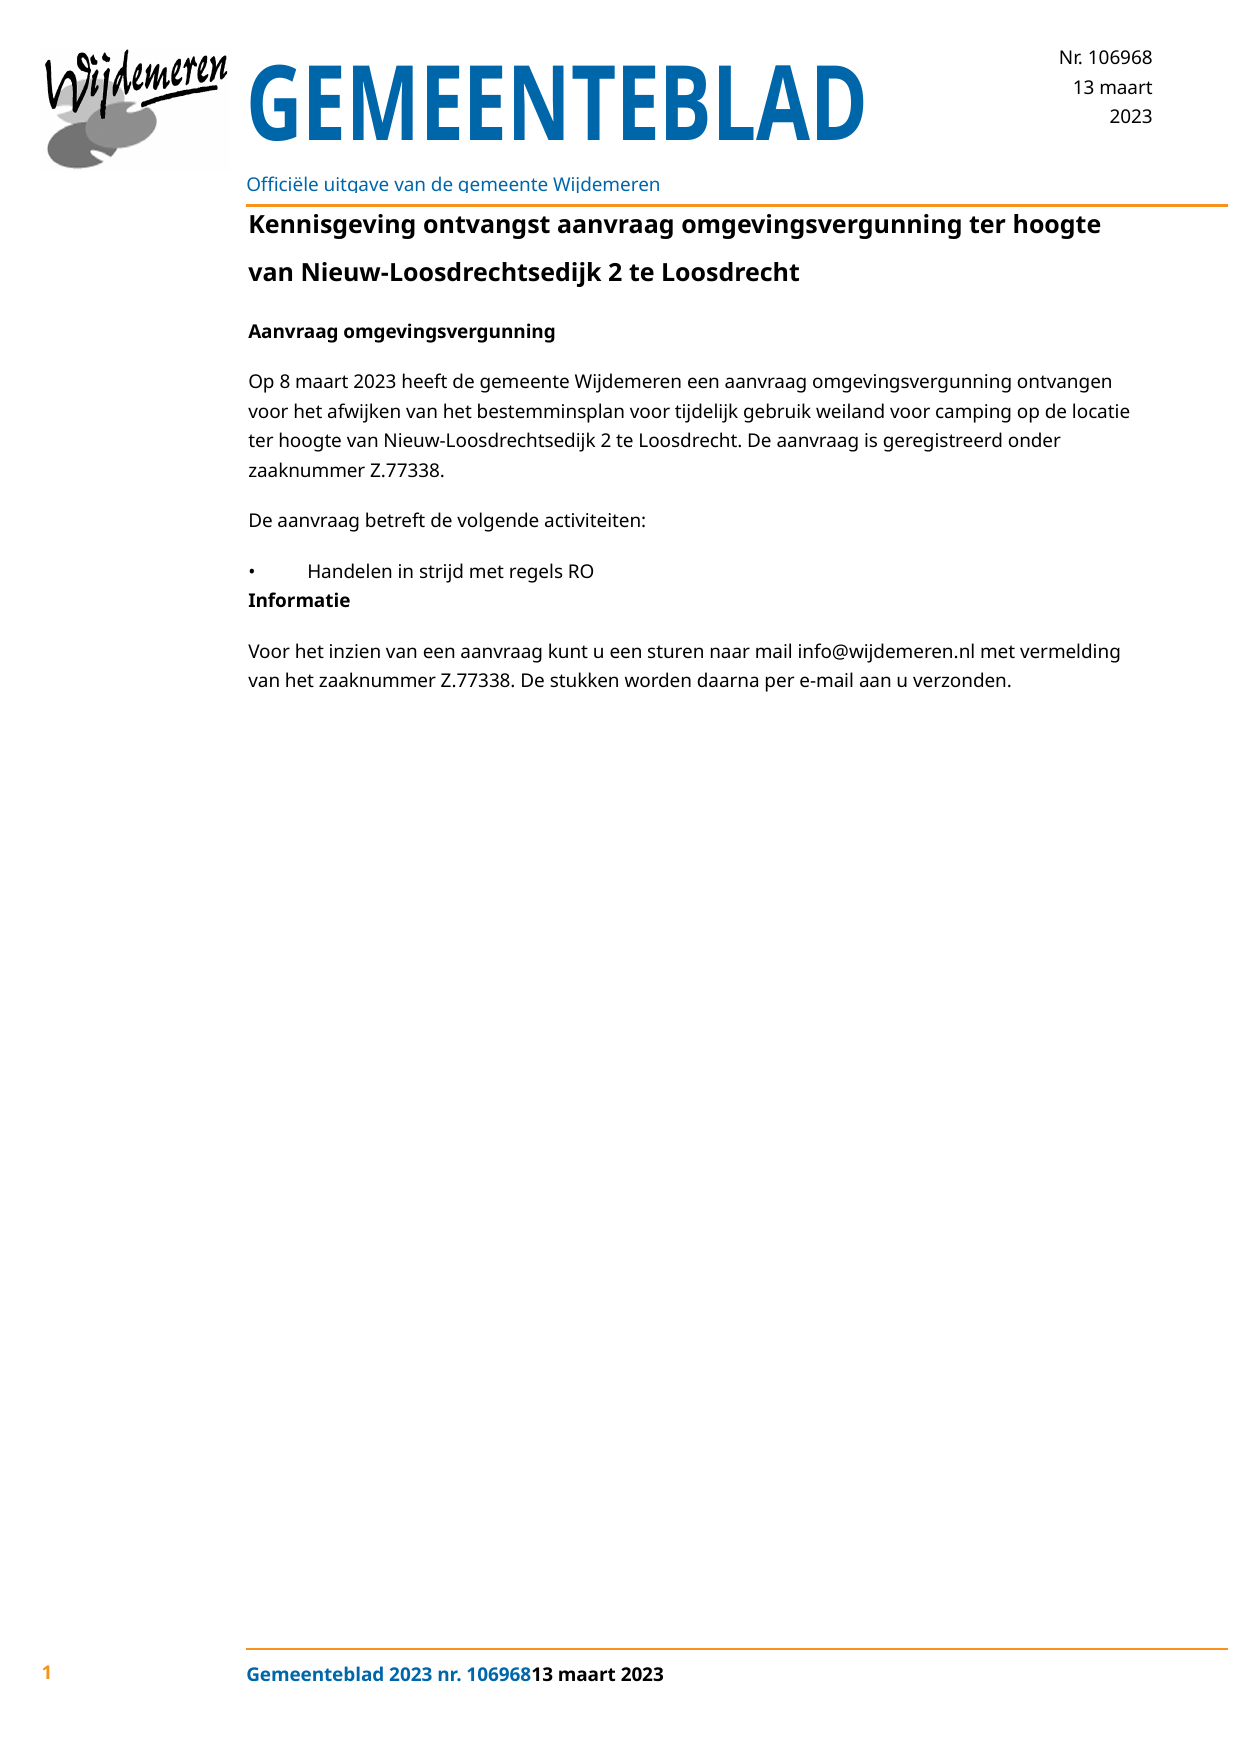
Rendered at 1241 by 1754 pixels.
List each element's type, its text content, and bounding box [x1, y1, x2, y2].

picture [41, 47, 231, 172]
text Aanvraag omgevingsvergunning [248, 318, 1152, 344]
text Informatie [248, 587, 1152, 613]
list Handelen in strijd met regels RO [248, 558, 1152, 584]
text Kennisgeving ontvangst aanvraag omgevingsvergunning ter hoogte van Nieuw-Loosdrechtsedijk 2 te Loosdrecht [248, 207, 1152, 288]
text De aanvraag betreft de volgende activiteiten: [248, 507, 1152, 533]
text Voor het inzien van een aanvraag kunt u een sturen naar mail info@wijdemeren.nl met vermelding van het zaaknummer Z.77338. De stukken worden daarna per e-mail aan u verzonden. [248, 638, 1152, 693]
text Op 8 maart 2023 heeft de gemeente Wijdemeren een aanvraag omgevingsvergunning ontvangen voor het afwijken van het bestemminsplan voor tijdelijk gebruik weiland voor camping op de locatie ter hoogte van Nieuw-Loosdrechtsedijk 2 te Loosdrecht. De aanvraag is geregistreerd onder zaaknummer Z.77338. [248, 368, 1152, 483]
